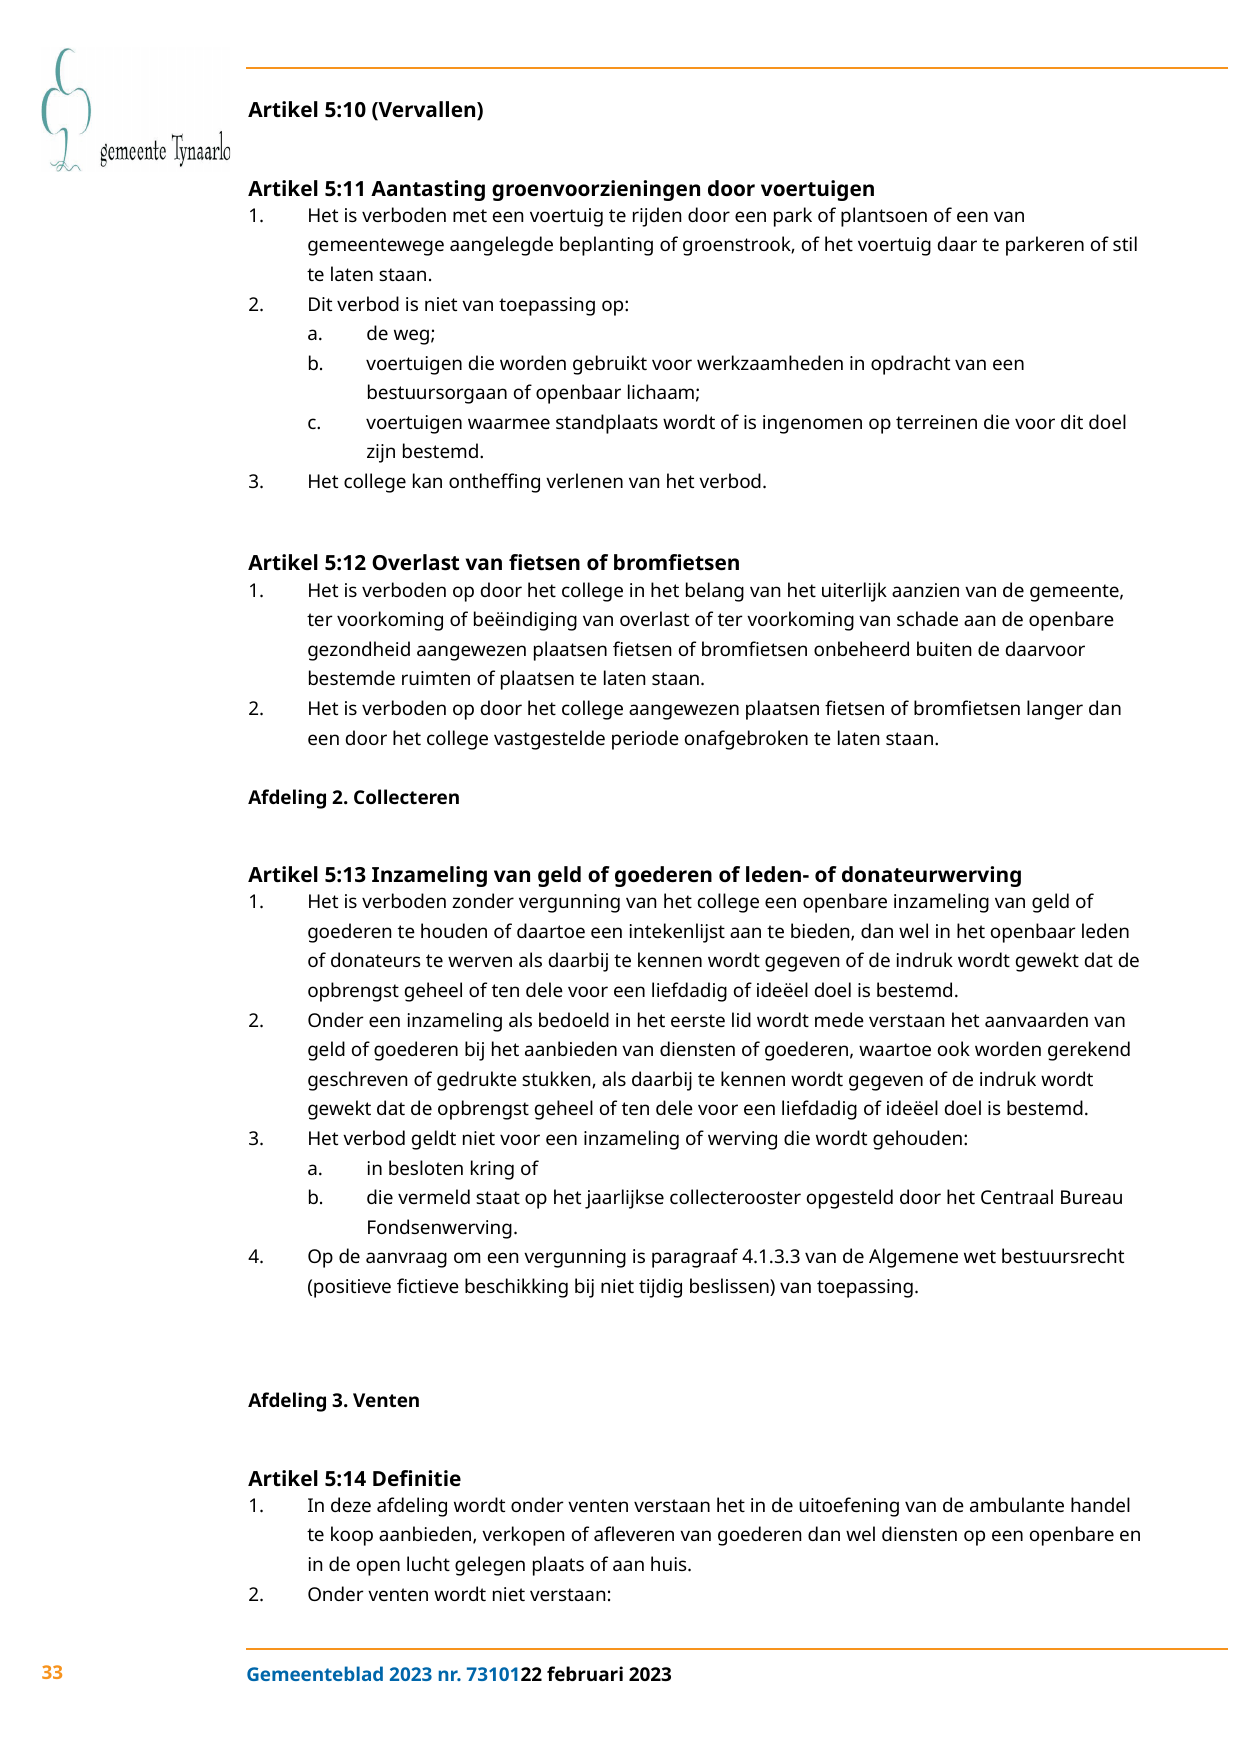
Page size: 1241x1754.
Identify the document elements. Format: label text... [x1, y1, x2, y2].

list In deze afdeling wordt onder venten verstaan het in de uitoefening van de ambulante handel te koop aanbieden, verkopen of afleveren van goederen dan wel diensten op een openbare en in de open lucht gelegen plaats of aan huis. [248, 1492, 1152, 1577]
list Het college kan ontheffing verlenen van het verbod. [248, 468, 1152, 494]
list voertuigen die worden gebruikt voor werkzaamheden in opdracht van een bestuursorgaan of openbaar lichaam; [307, 350, 1152, 405]
text Artikel 5:11 Aantasting groenvoorzieningen door voertuigen [248, 174, 1152, 202]
list de weg; [307, 320, 1152, 346]
text Artikel 5:13 Inzameling van geld of goederen of leden- of donateurwerving [248, 860, 1152, 888]
list Dit verbod is niet van toepassing op: [248, 291, 1152, 317]
list Het is verboden op door het college in het belang van het uiterlijk aanzien van de gemeente, ter voorkoming of beëindiging van overlast of ter voorkoming van schade aan de openbare gezondheid aangewezen plaatsen fietsen of bromfietsen onbeheerd buiten de daarvoor bestemde ruimten of plaatsen te laten staan. [248, 577, 1152, 691]
text Afdeling 2. Collecteren [248, 784, 1152, 809]
list Onder een inzameling als bedoeld in het eerste lid wordt mede verstaan het aanvaarden van geld of goederen bij het aanbieden van diensten of goederen, waartoe ook worden gerekend geschreven of gedrukte stukken, als daarbij te kennen wordt gegeven of de indruk wordt gewekt dat de opbrengst geheel of ten dele voor een liefdadig of ideëel doel is bestemd. [248, 1007, 1152, 1121]
list Op de aanvraag om een vergunning is paragraaf 4.1.3.3 van de Algemene wet bestuursrecht (positieve fictieve beschikking bij niet tijdig beslissen) van toepassing. [248, 1243, 1152, 1299]
list Het verbod geldt niet voor een inzameling of werving die wordt gehouden: [248, 1125, 1152, 1151]
list Het is verboden zonder vergunning van het college een openbare inzameling van geld of goederen te houden of daartoe een intekenlijst aan te bieden, dan wel in het openbaar leden of donateurs te werven als daarbij te kennen wordt gegeven of de indruk wordt gewekt dat de opbrengst geheel of ten dele voor een liefdadig of ideëel doel is bestemd. [248, 888, 1152, 1003]
text Artikel 5:14 Definitie [248, 1464, 1152, 1492]
list Het is verboden op door het college aangewezen plaatsen fietsen of bromfietsen langer dan een door het college vastgestelde periode onafgebroken te laten staan. [248, 695, 1152, 750]
list voertuigen waarmee standplaats wordt of is ingenomen op terreinen die voor dit doel zijn bestemd. [307, 409, 1152, 464]
list Onder venten wordt niet verstaan: [248, 1581, 1152, 1607]
list Het is verboden met een voertuig te rijden door een park of plantsoen of een van gemeentewege aangelegde beplanting of groenstrook, of het voertuig daar te parkeren of stil te laten staan. [248, 202, 1152, 287]
picture [41, 47, 231, 172]
text Afdeling 3. Venten [248, 1387, 1152, 1413]
text Artikel 5:12 Overlast van fietsen of bromfietsen [248, 548, 1152, 577]
text Artikel 5:10 (Vervallen) [248, 95, 1152, 123]
list in besloten kring of [307, 1155, 1152, 1180]
list die vermeld staat op het jaarlijkse collecterooster opgesteld door het Centraal Bureau Fondsenwerving. [307, 1184, 1152, 1239]
